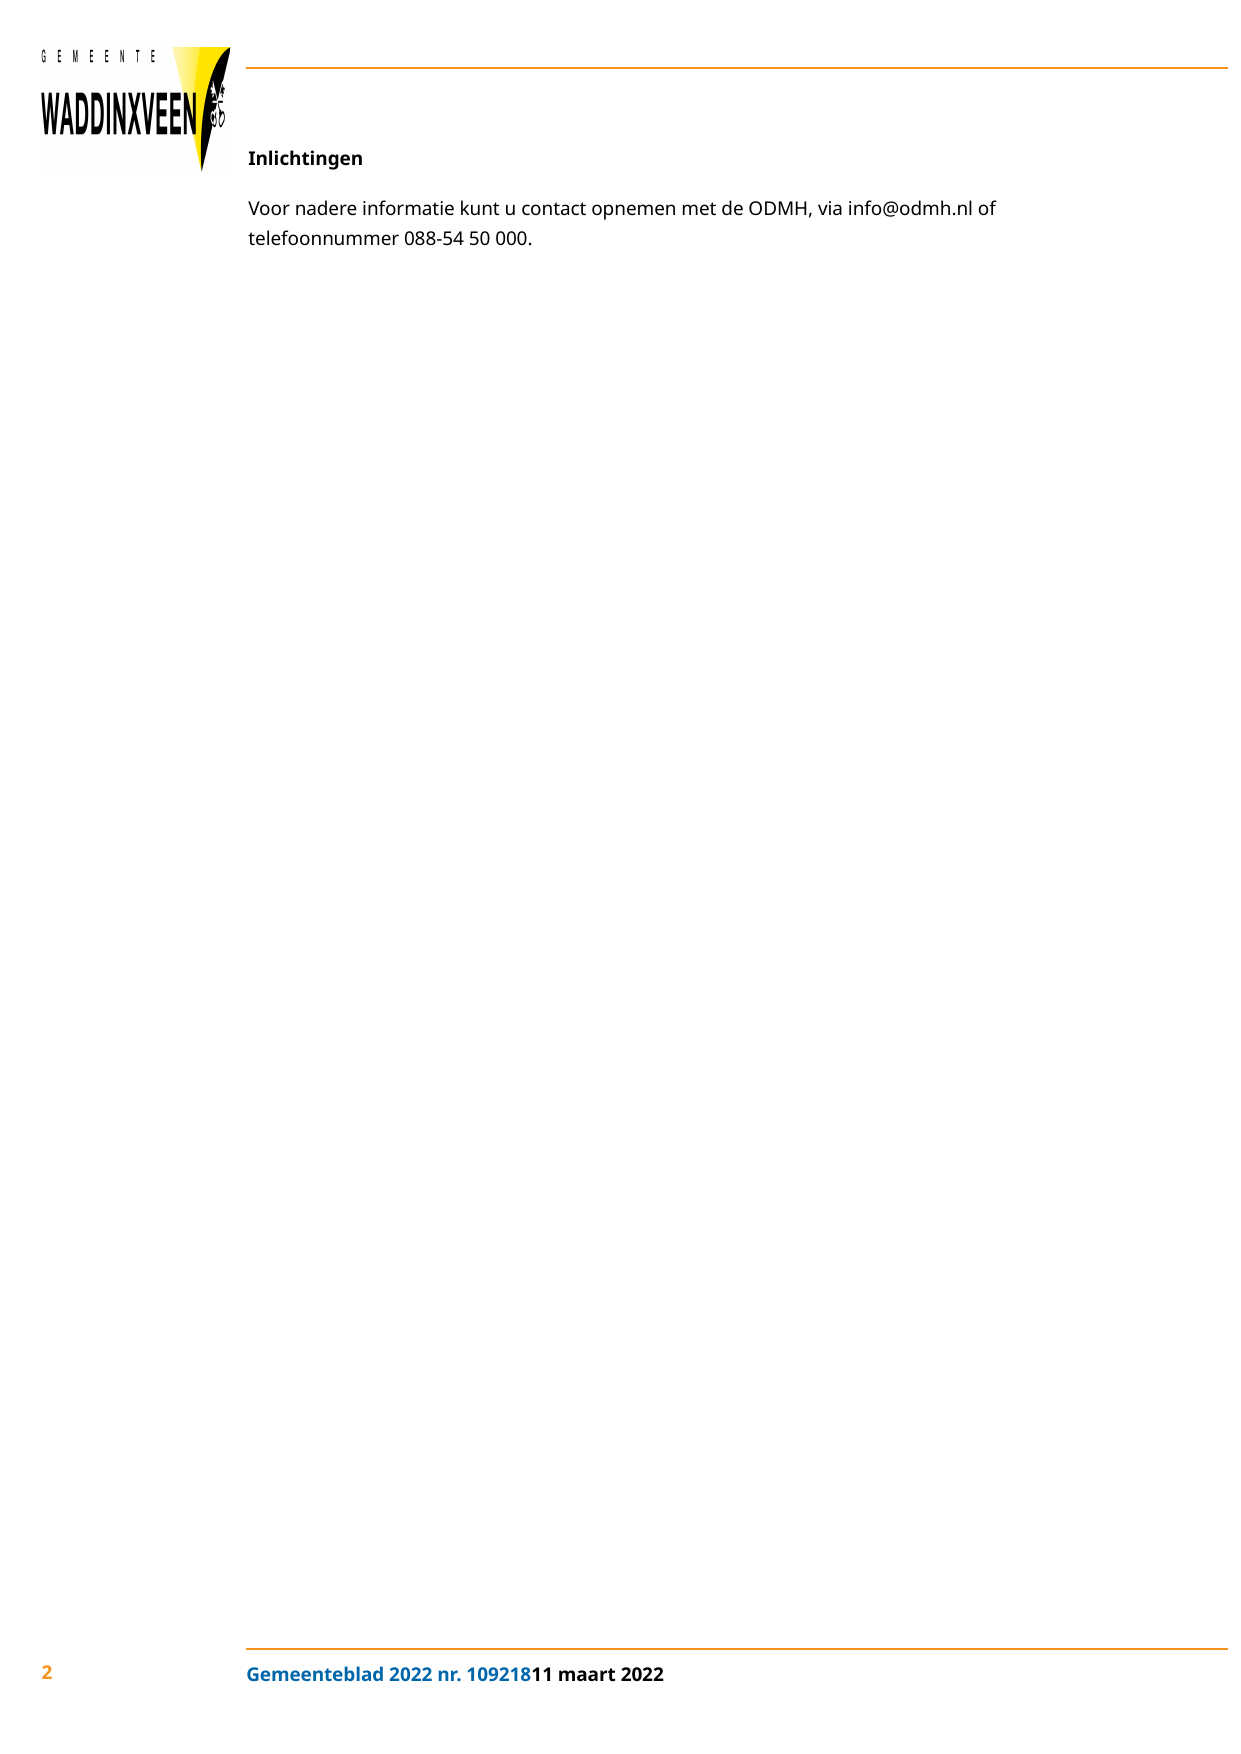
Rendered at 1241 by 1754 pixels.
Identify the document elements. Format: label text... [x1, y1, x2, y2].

text Voor nadere informatie kunt u contact opnemen met de ODMH, via info@odmh.nl of telefoonnummer 088-54 50 000. [248, 196, 1152, 251]
text Inlichtingen [248, 145, 1152, 171]
picture [41, 47, 231, 172]
